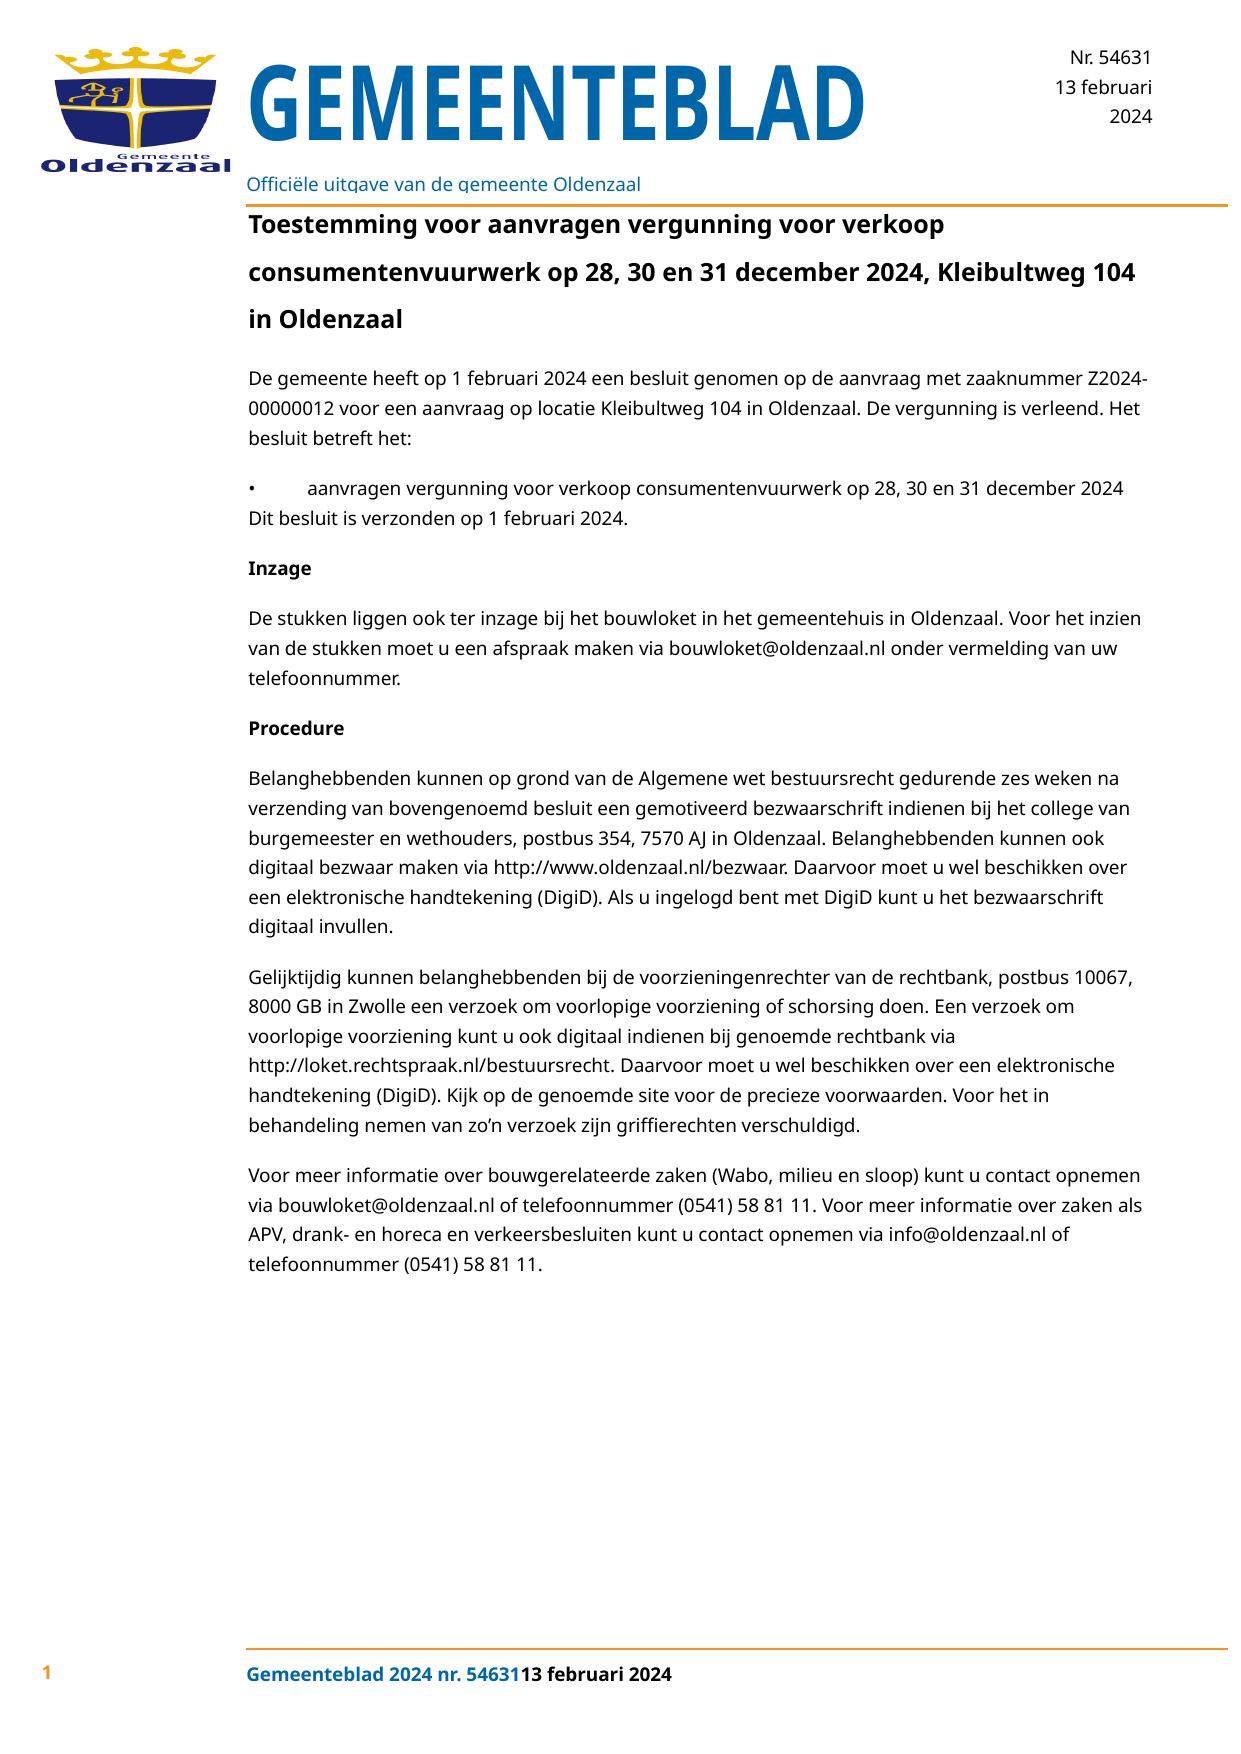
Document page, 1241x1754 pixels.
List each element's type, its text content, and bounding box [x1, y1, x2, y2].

text Belanghebbenden kunnen op grond van de Algemene wet bestuursrecht gedurende zes weken na verzending van bovengenoemd besluit een gemotiveerd bezwaarschrift indienen bij het college van burgemeester en wethouders, postbus 354, 7570 AJ in Oldenzaal. Belanghebbenden kunnen ook digitaal bezwaar maken via http://www.oldenzaal.nl/bezwaar. Daarvoor moet u wel beschikken over een elektronische handtekening (DigiD). Als u ingelogd bent met DigiD kunt u het bezwaarschrift digitaal invullen. [248, 766, 1152, 939]
text Inzage [248, 555, 1152, 581]
text Procedure [248, 715, 1152, 741]
text Voor meer informatie over bouwgerelateerde zaken (Wabo, milieu en sloop) kunt u contact opnemen via bouwloket@oldenzaal.nl of telefoonnummer (0541) 58 81 11. Voor meer informatie over zaken als APV, drank- en horeca en verkeersbesluiten kunt u contact opnemen via info@oldenzaal.nl of telefoonnummer (0541) 58 81 11. [248, 1162, 1152, 1277]
text Gelijktijdig kunnen belanghebbenden bij de voorzieningenrechter van de rechtbank, postbus 10067, 8000 GB in Zwolle een verzoek om voorlopige voorziening of schorsing doen. Een verzoek om voorlopige voorziening kunt u ook digitaal indienen bij genoemde rechtbank via http://loket.rechtspraak.nl/bestuursrecht. Daarvoor moet u wel beschikken over een elektronische handtekening (DigiD). Kijk op de genoemde site voor de precieze voorwaarden. Voor het in behandeling nemen van zo’n verzoek zijn griffierechten verschuldigd. [248, 964, 1152, 1137]
text Toestemming voor aanvragen vergunning voor verkoop consumentenvuurwerk op 28, 30 en 31 december 2024, Kleibultweg 104 in Oldenzaal [248, 207, 1152, 336]
picture [41, 47, 231, 172]
text De stukken liggen ook ter inzage bij het bouwloket in het gemeentehuis in Oldenzaal. Voor het inzien van de stukken moet u een afspraak maken via bouwloket@oldenzaal.nl onder vermelding van uw telefoonnummer. [248, 606, 1152, 690]
list aanvragen vergunning voor verkoop consumentenvuurwerk op 28, 30 en 31 december 2024 [248, 475, 1152, 501]
text Dit besluit is verzonden op 1 februari 2024. [248, 505, 1152, 530]
text De gemeente heeft op 1 februari 2024 een besluit genomen op de aanvraag met zaaknummer Z2024-00000012 voor een aanvraag op locatie Kleibultweg 104 in Oldenzaal. De vergunning is verleend. Het besluit betreft het: [248, 366, 1152, 450]
